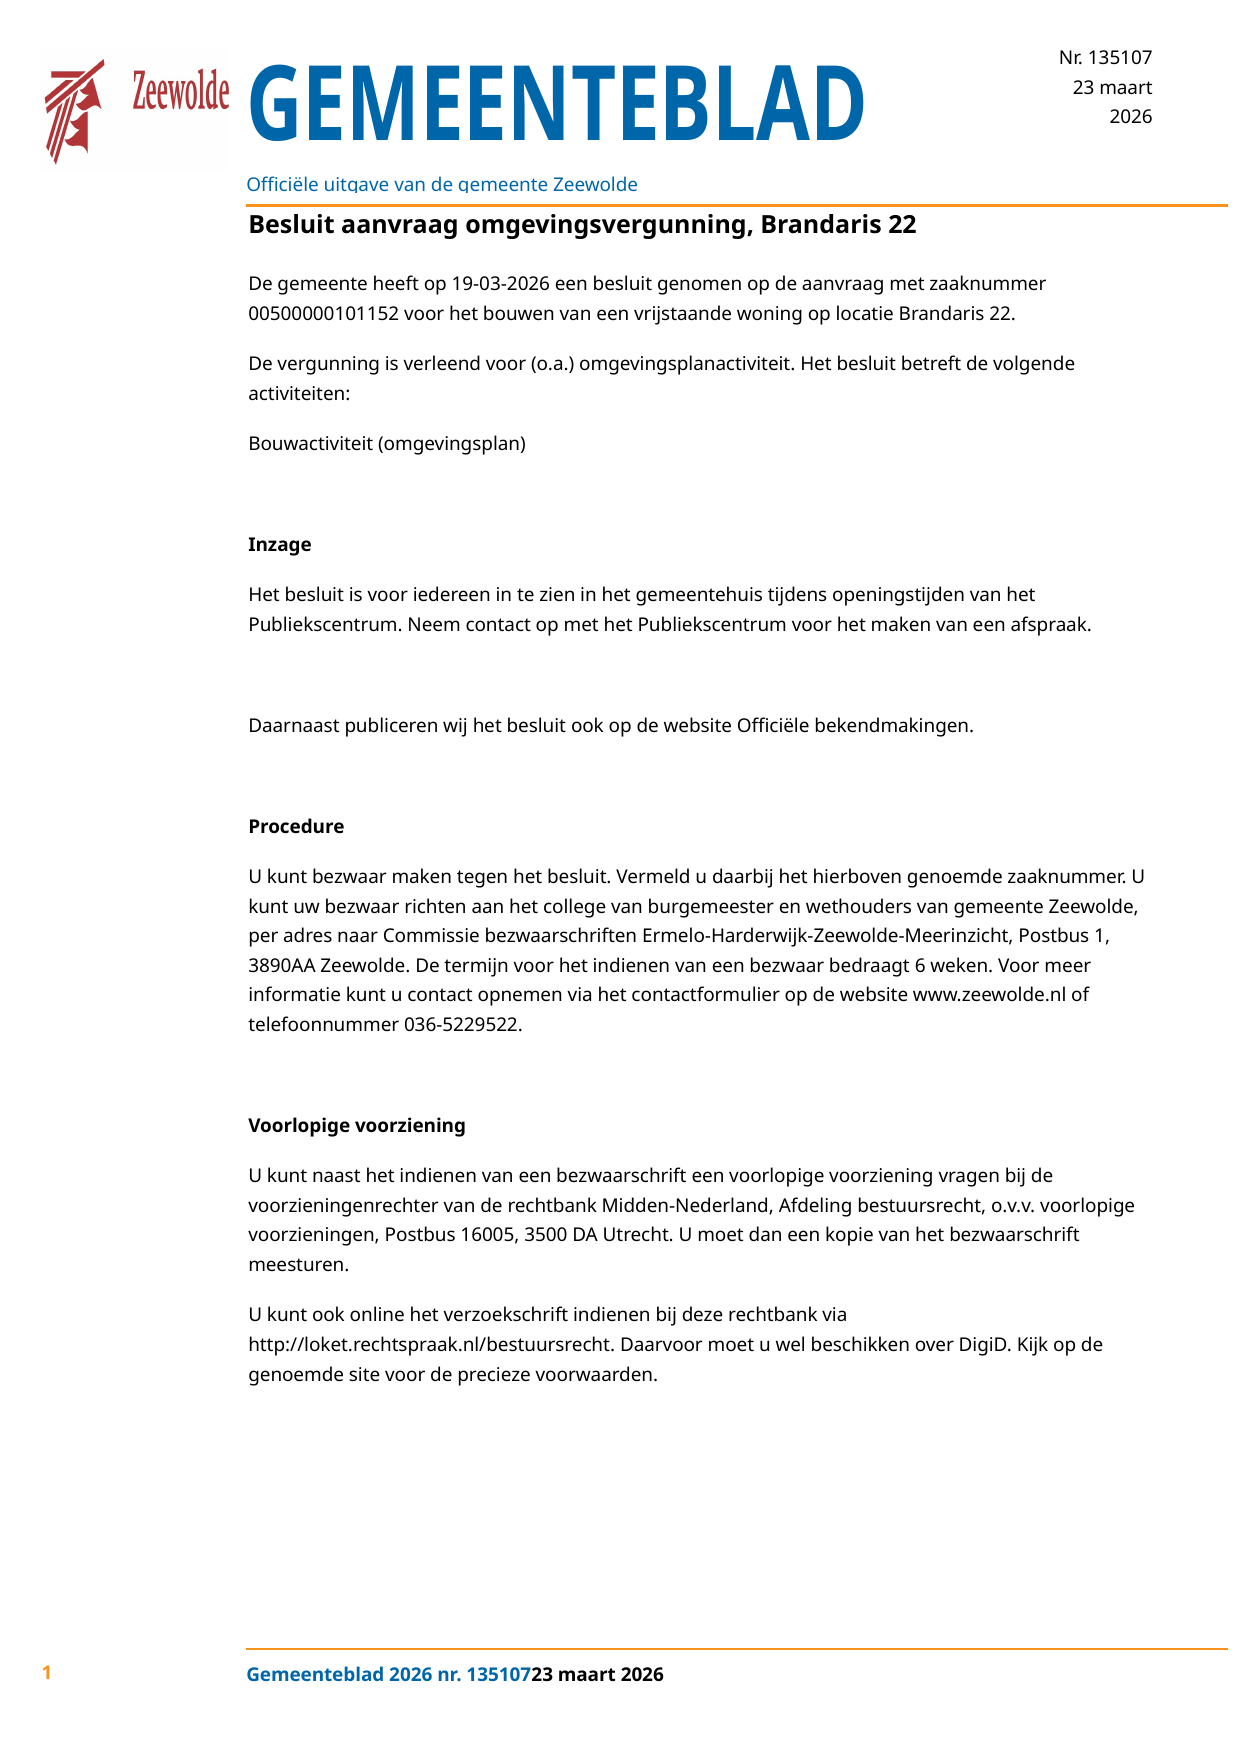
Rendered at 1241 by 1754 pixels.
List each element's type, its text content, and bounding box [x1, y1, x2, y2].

text U kunt naast het indienen van een bezwaarschrift een voorlopige voorziening vragen bij de voorzieningenrechter van de rechtbank Midden-Nederland, Afdeling bestuursrecht, o.v.v. voorlopige voorzieningen, Postbus 16005, 3500 DA Utrecht. U moet dan een kopie van het bezwaarschrift meesturen. [248, 1162, 1152, 1277]
text De gemeente heeft op 19-03-2026 een besluit genomen op de aanvraag met zaaknummer 00500000101152 voor het bouwen van een vrijstaande woning op locatie Brandaris 22. [248, 270, 1152, 326]
text Inzage [248, 531, 1152, 557]
text Daarnaast publiceren wij het besluit ook op de website Officiële bekendmakingen. [248, 712, 1152, 738]
text Bouwactiviteit (omgevingsplan) [248, 430, 1152, 456]
text Voorlopige voorziening [248, 1112, 1152, 1138]
text De vergunning is verleend voor (o.a.) omgevingsplanactiviteit. Het besluit betreft de volgende activiteiten: [248, 350, 1152, 406]
text Procedure [248, 813, 1152, 838]
text Het besluit is voor iedereen in te zien in het gemeentehuis tijdens openingstijden van het Publiekscentrum. Neem contact op met het Publiekscentrum voor het maken van een afspraak. [248, 582, 1152, 637]
picture [41, 47, 231, 172]
text U kunt bezwaar maken tegen het besluit. Vermeld u daarbij het hierboven genoemde zaaknummer. U kunt uw bezwaar richten aan het college van burgemeester en wethouders van gemeente Zeewolde, per adres naar Commissie bezwaarschriften Ermelo-Harderwijk-Zeewolde-Meerinzicht, Postbus 1, 3890AA Zeewolde. De termijn voor het indienen van een bezwaar bedraagt 6 weken. Voor meer informatie kunt u contact opnemen via het contactformulier op de website www.zeewolde.nl of telefoonnummer 036-5229522. [248, 863, 1152, 1037]
text U kunt ook online het verzoekschrift indienen bij deze rechtbank via http://loket.rechtspraak.nl/bestuursrecht. Daarvoor moet u wel beschikken over DigiD. Kijk op de genoemde site voor de precieze voorwaarden. [248, 1302, 1152, 1386]
text Besluit aanvraag omgevingsvergunning, Brandaris 22 [248, 207, 1152, 241]
